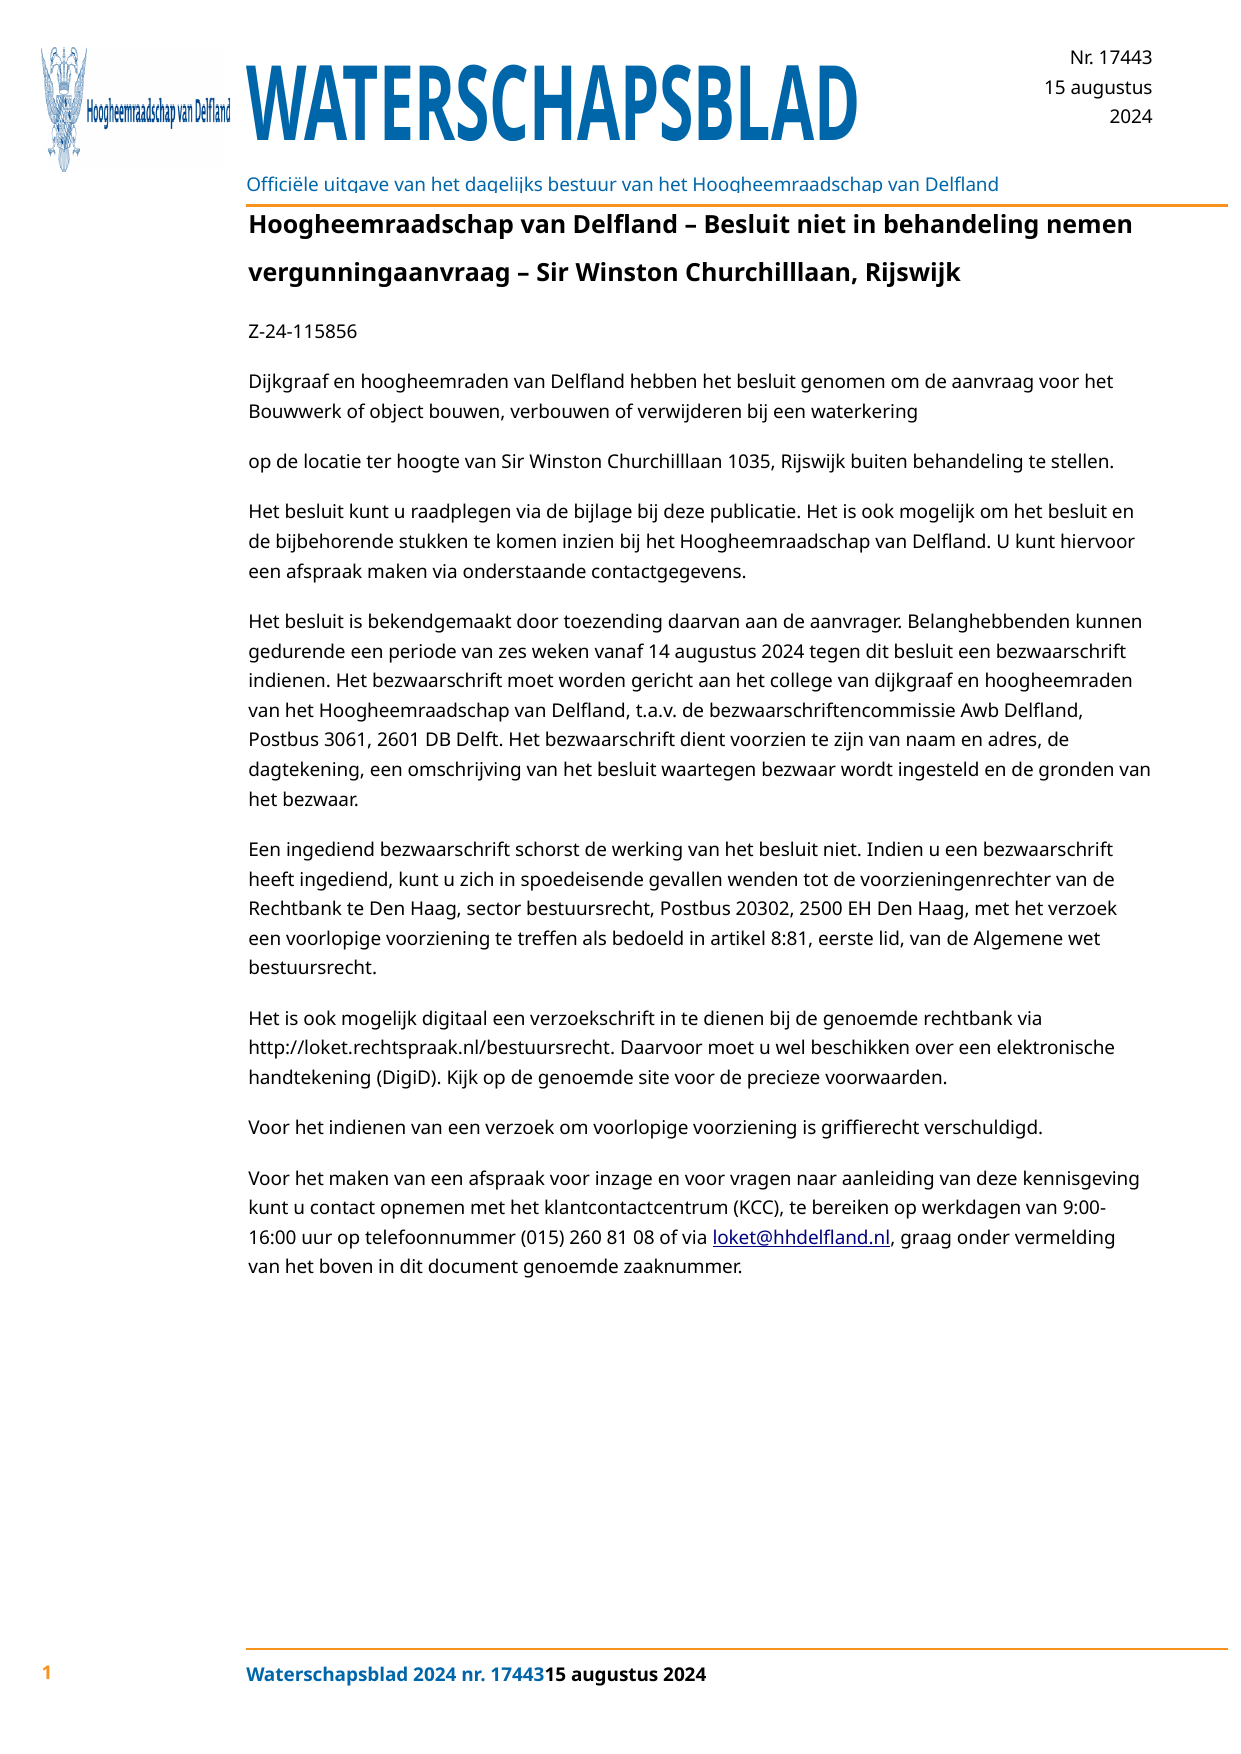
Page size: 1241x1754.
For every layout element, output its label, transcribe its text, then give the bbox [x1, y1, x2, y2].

text Voor het indienen van een verzoek om voorlopige voorziening is griffierecht verschuldigd. [248, 1114, 1152, 1140]
text Hoogheemraadschap van Delfland – Besluit niet in behandeling nemen vergunningaanvraag – Sir Winston Churchilllaan, Rijswijk [248, 207, 1152, 288]
text Voor het maken van een afspraak voor inzage en voor vragen naar aanleiding van deze kennisgeving kunt u contact opnemen met het klantcontactcentrum (KCC), te bereiken op werkdagen van 9:00-16:00 uur op telefoonnummer (015) 260 81 08 of via loket@hhdelfland.nl, graag onder vermelding van het boven in dit document genoemde zaaknummer. [248, 1165, 1152, 1279]
text Een ingediend bezwaarschrift schorst de werking van het besluit niet. Indien u een bezwaarschrift heeft ingediend, kunt u zich in spoedeisende gevallen wenden tot de voorzieningenrechter van de Rechtbank te Den Haag, sector bestuursrecht, Postbus 20302, 2500 EH Den Haag, met het verzoek een voorlopige voorziening te treffen als bedoeld in artikel 8:81, eerste lid, van de Algemene wet bestuursrecht. [248, 836, 1152, 980]
text Het is ook mogelijk digitaal een verzoekschrift in te dienen bij de genoemde rechtbank via http://loket.rechtspraak.nl/bestuursrecht. Daarvoor moet u wel beschikken over een elektronische handtekening (DigiD). Kijk op de genoemde site voor de precieze voorwaarden. [248, 1005, 1152, 1090]
text Dijkgraaf en hoogheemraden van Delfland hebben het besluit genomen om de aanvraag voor het Bouwwerk of object bouwen, verbouwen of verwijderen bij een waterkering [248, 368, 1152, 424]
text Z-24-115856 [248, 318, 1152, 344]
text Het besluit kunt u raadplegen via de bijlage bij deze publicatie. Het is ook mogelijk om het besluit en de bijbehorende stukken te komen inzien bij het Hoogheemraadschap van Delfland. U kunt hiervoor een afspraak maken via onderstaande contactgegevens. [248, 499, 1152, 584]
text Het besluit is bekendgemaakt door toezending daarvan aan de aanvrager. Belanghebbenden kunnen gedurende een periode van zes weken vanaf 14 augustus 2024 tegen dit besluit een bezwaarschrift indienen. Het bezwaarschrift moet worden gericht aan het college van dijkgraaf en hoogheemraden van het Hoogheemraadschap van Delfland, t.a.v. de bezwaarschriftencommissie Awb Delfland, Postbus 3061, 2601 DB Delft. Het bezwaarschrift dient voorzien te zijn van naam en adres, de dagtekening, een omschrijving van het besluit waartegen bezwaar wordt ingesteld en de gronden van het bezwaar. [248, 608, 1152, 812]
picture [41, 47, 231, 172]
text op de locatie ter hoogte van Sir Winston Churchilllaan 1035, Rijswijk buiten behandeling te stellen. [248, 448, 1152, 474]
